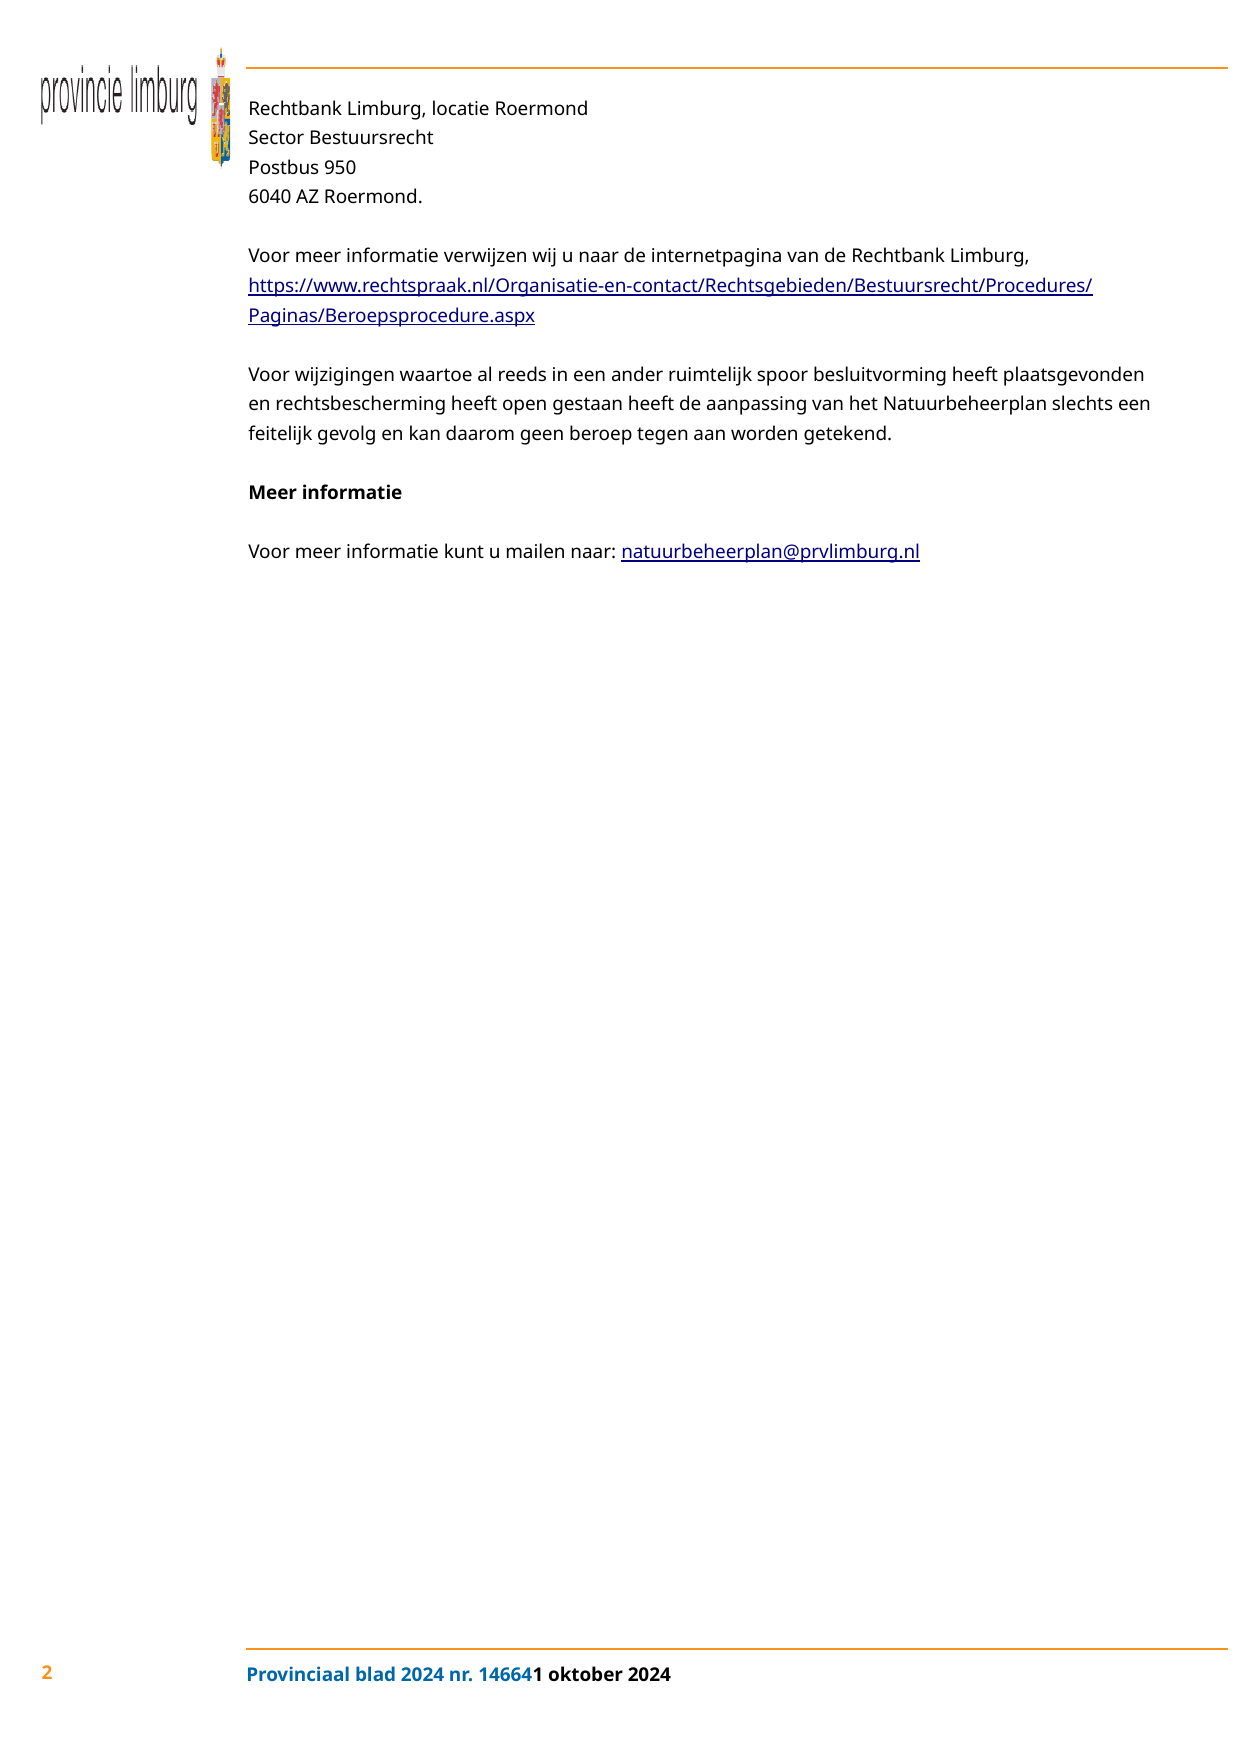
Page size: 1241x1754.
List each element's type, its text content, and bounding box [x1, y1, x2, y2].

text Postbus 950 [248, 154, 1152, 180]
text Rechtbank Limburg, locatie Roermond [248, 95, 1152, 121]
text Sector Bestuursrecht [248, 124, 1152, 150]
text Meer informatie [248, 479, 1152, 505]
text Voor meer informatie verwijzen wij u naar de internetpagina van de Rechtbank Limburg, https://www.rechtspraak.nl/Organisatie-en-contact/Rechtsgebieden/Bestuursrecht/Procedures/Paginas/Beroepsprocedure.aspx [248, 243, 1152, 328]
text 6040 AZ Roermond. [248, 183, 1152, 209]
text Voor wijzigingen waartoe al reeds in een ander ruimtelijk spoor besluitvorming heeft plaatsgevonden en rechtsbescherming heeft open gestaan heeft de aanpassing van het Natuurbeheerplan slechts een feitelijk gevolg en kan daarom geen beroep tegen aan worden getekend. [248, 361, 1152, 446]
picture [41, 47, 231, 172]
text Voor meer informatie kunt u mailen naar: natuurbeheerplan@prvlimburg.nl [248, 538, 1152, 564]
